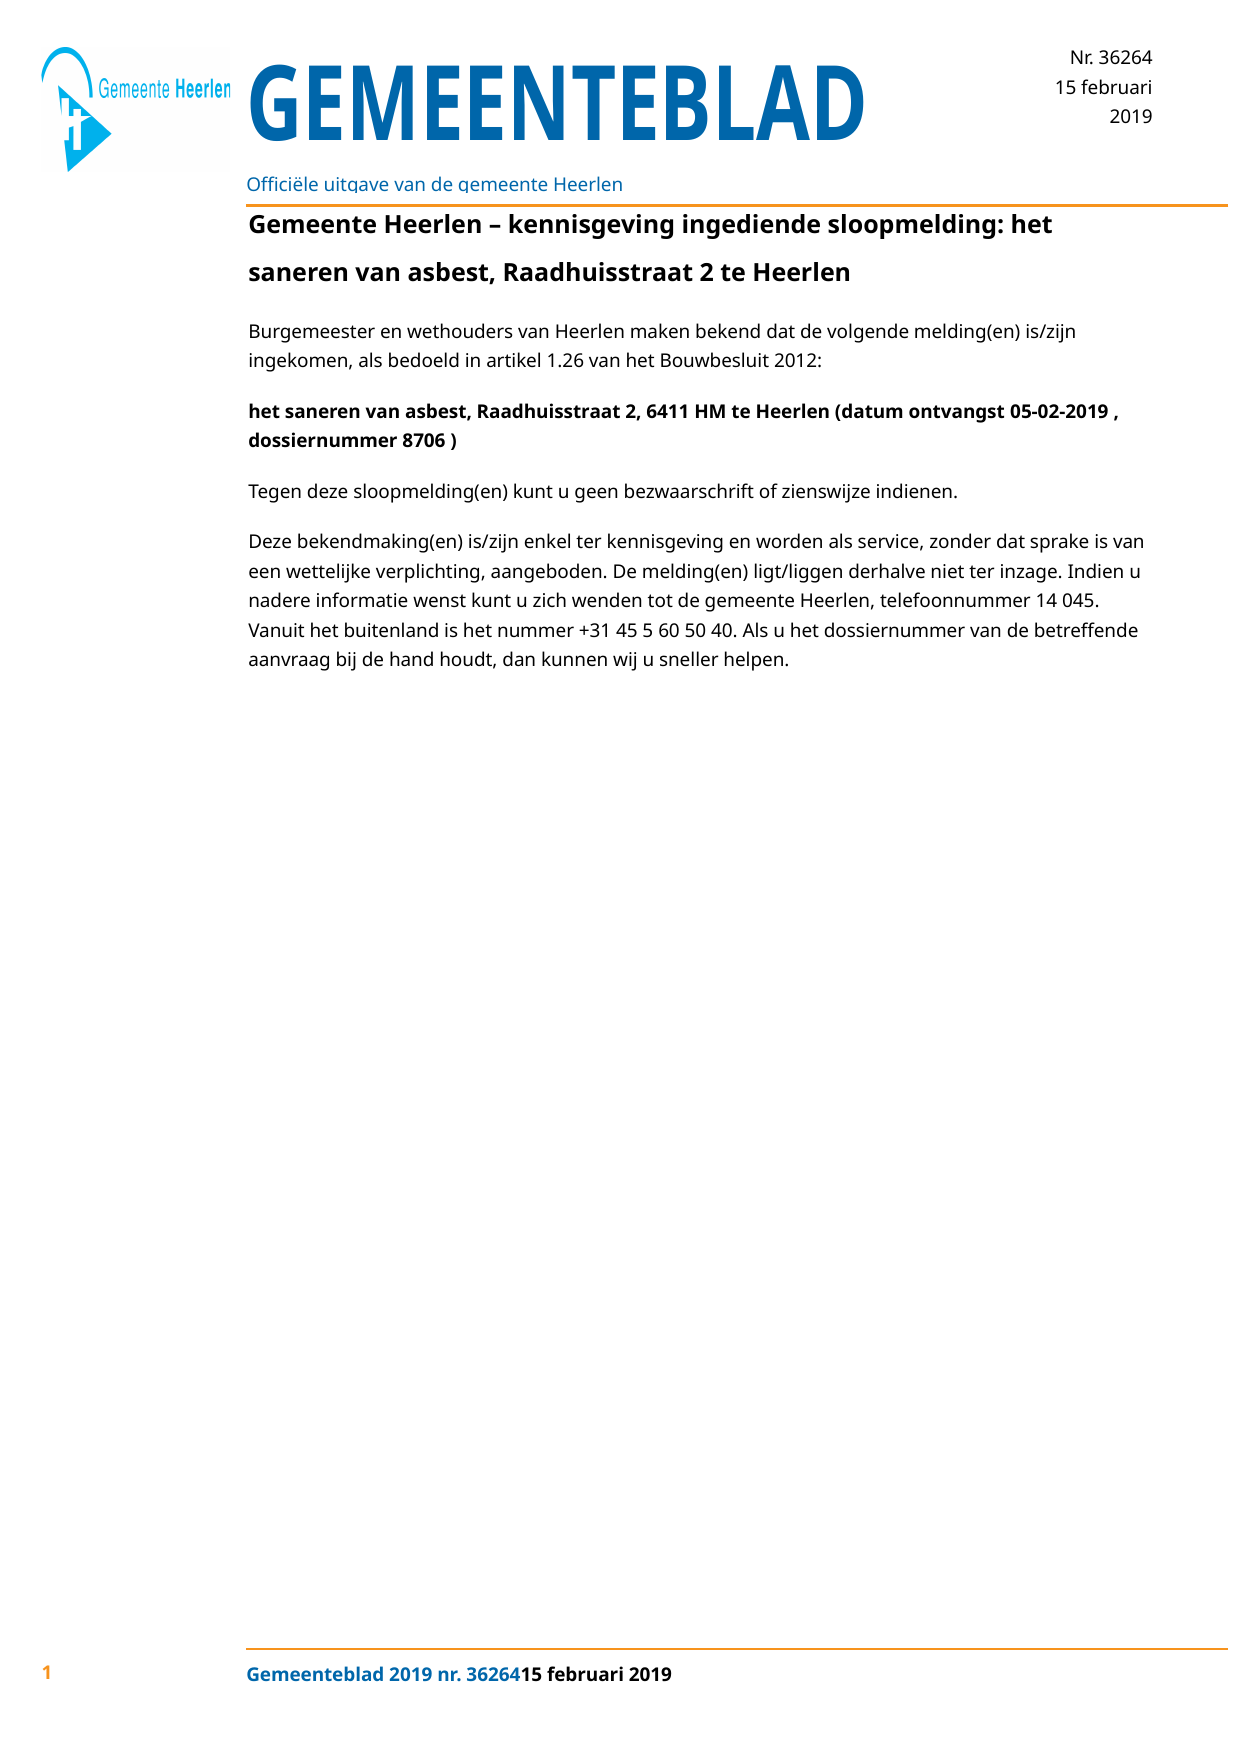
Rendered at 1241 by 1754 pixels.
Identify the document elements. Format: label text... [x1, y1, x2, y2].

text het saneren van asbest, Raadhuisstraat 2, 6411 HM te Heerlen (datum ontvangst 05-02-2019 , dossiernummer 8706 ) [248, 398, 1152, 453]
text Burgemeester en wethouders van Heerlen maken bekend dat de volgende melding(en) is/zijn ingekomen, als bedoeld in artikel 1.26 van het Bouwbesluit 2012: [248, 318, 1152, 373]
text Gemeente Heerlen – kennisgeving ingediende sloopmelding: het saneren van asbest, Raadhuisstraat 2 te Heerlen [248, 207, 1152, 288]
text Tegen deze sloopmelding(en) kunt u geen bezwaarschrift of zienswijze indienen. [248, 478, 1152, 504]
picture [41, 47, 231, 172]
picture [41, 47, 58, 70]
text Deze bekendmaking(en) is/zijn enkel ter kennisgeving en worden als service, zonder dat sprake is van een wettelijke verplichting, aangeboden. De melding(en) ligt/liggen derhalve niet ter inzage. Indien u nadere informatie wenst kunt u zich wenden tot de gemeente Heerlen, telefoonnummer 14 045. Vanuit het buitenland is het nummer +31 45 5 60 50 40. Als u het dossiernummer van de betreffende aanvraag bij de hand houdt, dan kunnen wij u sneller helpen. [248, 528, 1152, 672]
